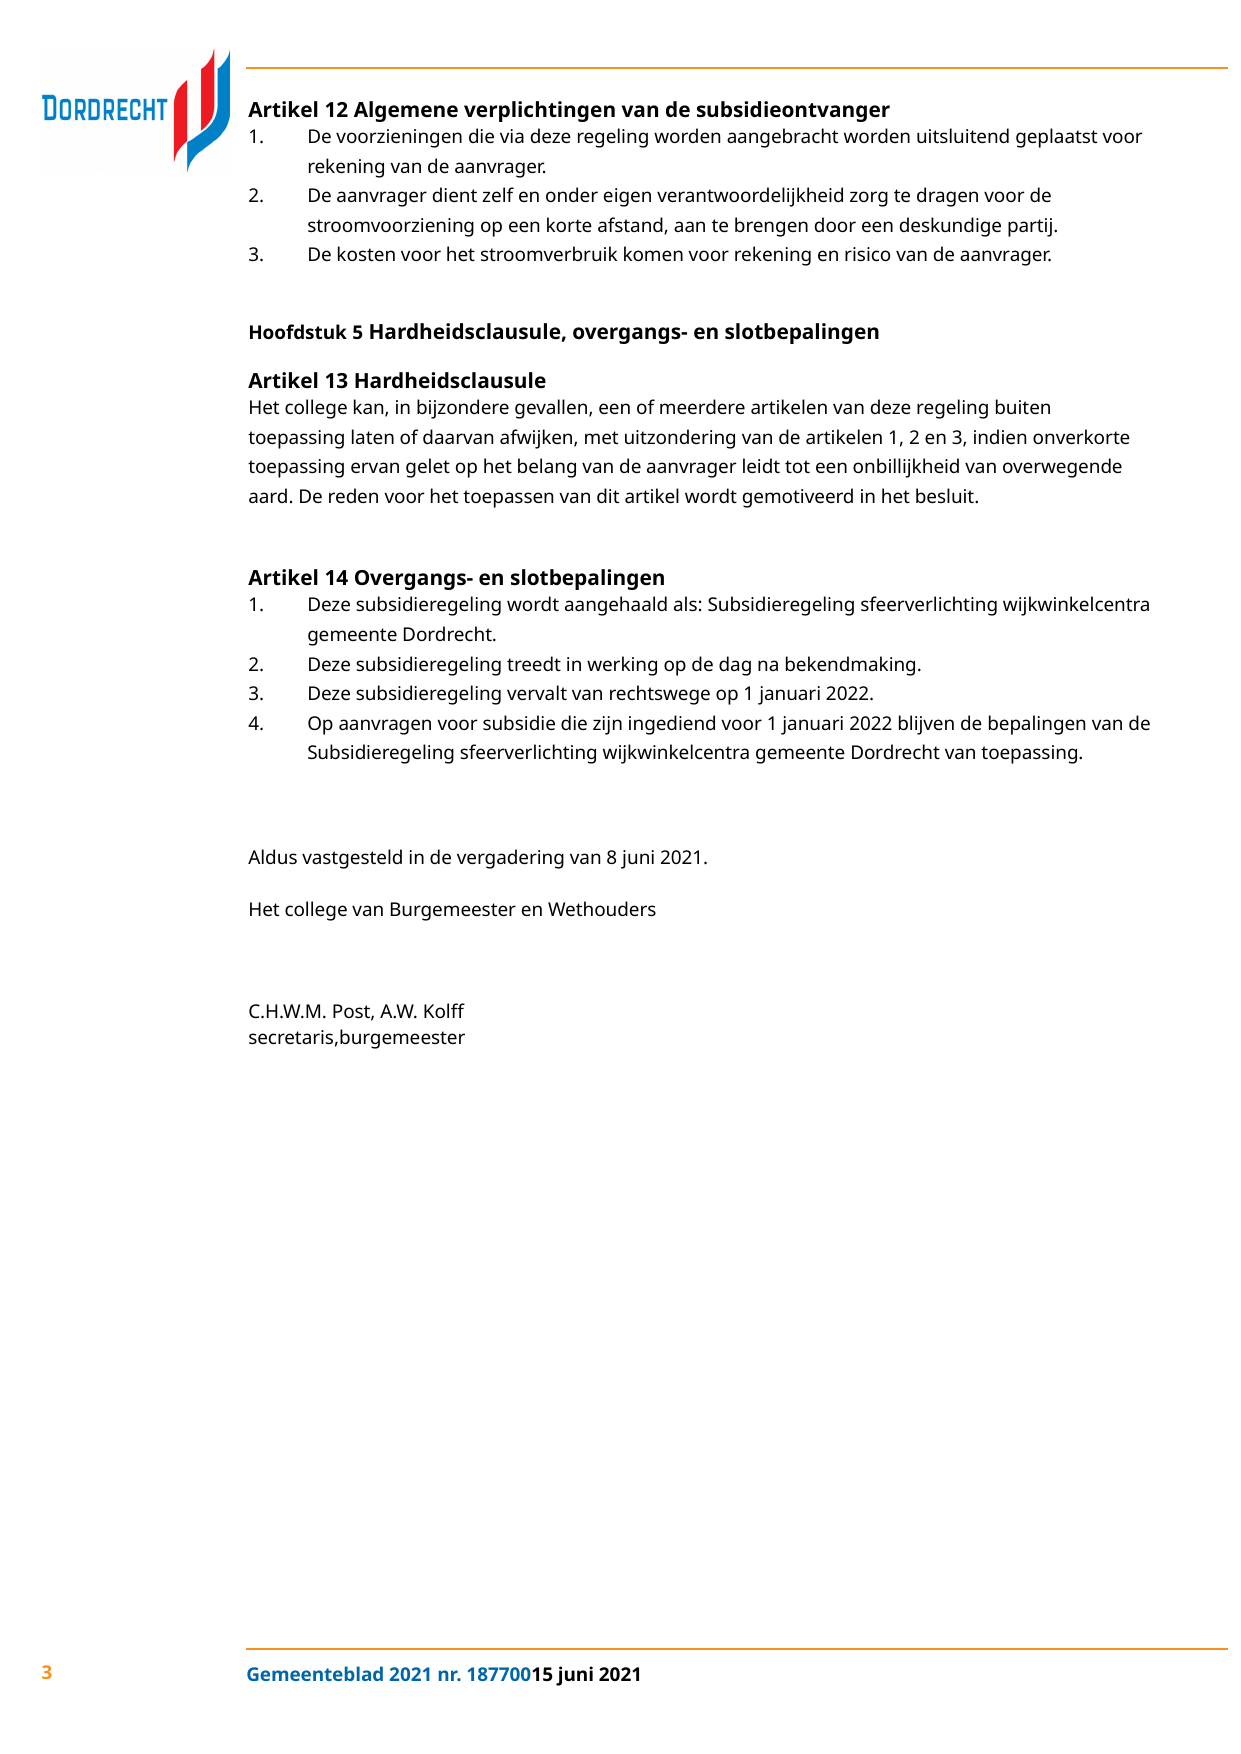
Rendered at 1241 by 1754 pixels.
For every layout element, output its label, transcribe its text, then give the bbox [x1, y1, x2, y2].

text Artikel 12 Algemene verplichtingen van de subsidieontvanger [248, 95, 1152, 123]
text Artikel 13 Hardheidsclausule [248, 366, 1152, 394]
text Aldus vastgesteld in de vergadering van 8 juni 2021. [248, 844, 1152, 870]
list Deze subsidieregeling vervalt van rechtswege op 1 januari 2022. [248, 680, 1152, 706]
text Artikel 14 Overgangs- en slotbepalingen [248, 563, 1152, 592]
text Het college kan, in bijzondere gevallen, een of meerdere artikelen van deze regeling buiten toepassing laten of daarvan afwijken, met uitzondering van de artikelen 1, 2 en 3, indien onverkorte toepassing ervan gelet op het belang van de aanvrager leidt tot een onbillijkheid van overwegende aard. De reden voor het toepassen van dit artikel wordt gemotiveerd in het besluit. [248, 394, 1152, 509]
list De voorzieningen die via deze regeling worden aangebracht worden uitsluitend geplaatst voor rekening van de aanvrager. [248, 123, 1152, 178]
list Deze subsidieregeling treedt in werking op de dag na bekendmaking. [248, 651, 1152, 677]
list De kosten voor het stroomverbruik komen voor rekening en risico van de aanvrager. [248, 242, 1152, 267]
text Het college van Burgemeester en Wethouders [248, 896, 1152, 922]
list Op aanvragen voor subsidie die zijn ingediend voor 1 januari 2022 blijven de bepalingen van de Subsidieregeling sfeerverlichting wijkwinkelcentra gemeente Dordrecht van toepassing. [248, 710, 1152, 765]
picture [41, 47, 231, 172]
text secretaris,burgemeester [248, 1024, 1152, 1050]
text Hoofdstuk 5 Hardheidsclausule, overgangs- en slotbepalingen [248, 317, 1152, 345]
list Deze subsidieregeling wordt aangehaald als: Subsidieregeling sfeerverlichting wijkwinkelcentra gemeente Dordrecht. [248, 592, 1152, 647]
text C.H.W.M. Post, A.W. Kolff [248, 999, 1152, 1024]
list De aanvrager dient zelf en onder eigen verantwoordelijkheid zorg te dragen voor de stroomvoorziening op een korte afstand, aan te brengen door een deskundige partij. [248, 182, 1152, 238]
